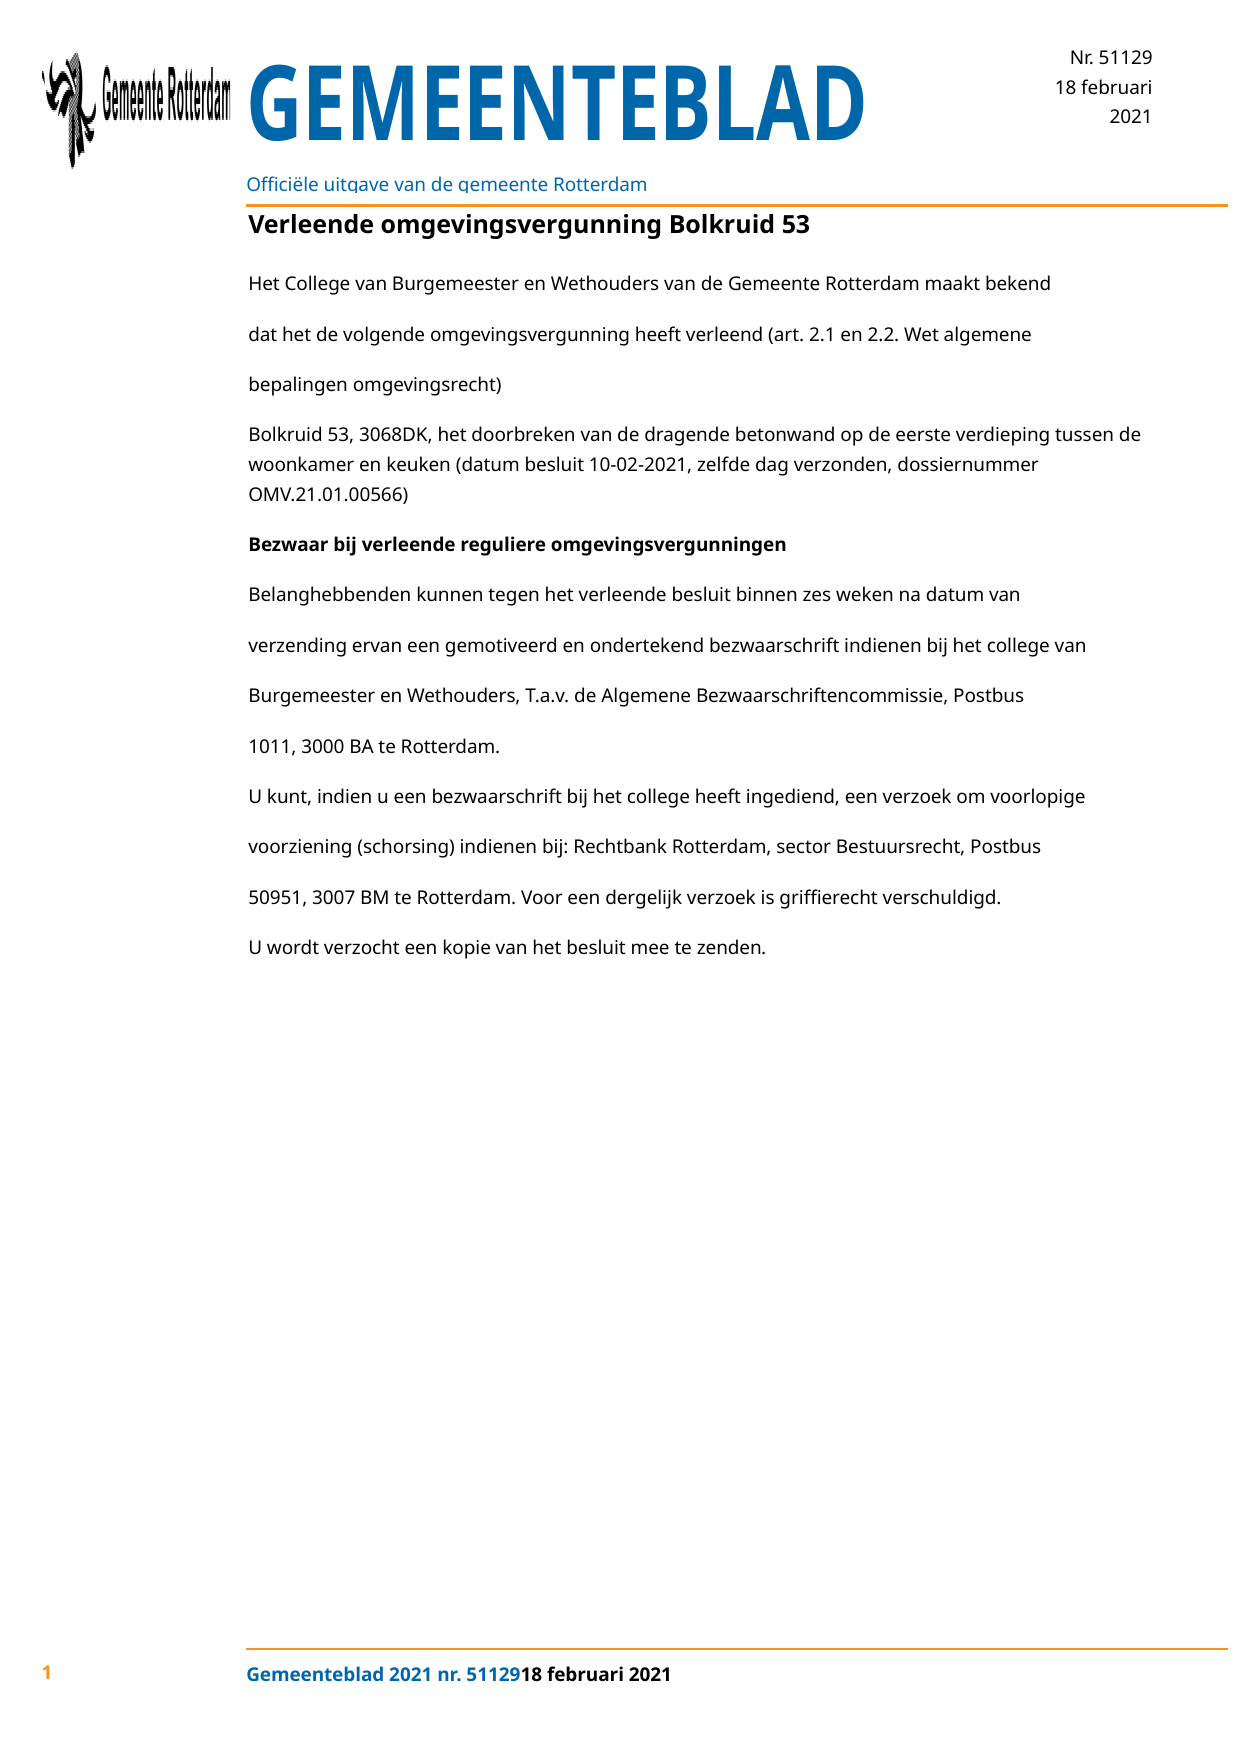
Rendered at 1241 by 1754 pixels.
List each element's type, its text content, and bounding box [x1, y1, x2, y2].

text dat het de volgende omgevingsvergunning heeft verleend (art. 2.1 en 2.2. Wet algemene [248, 321, 1152, 346]
text Bezwaar bij verleende reguliere omgevingsvergunningen [248, 531, 1152, 557]
text Bolkruid 53, 3068DK, het doorbreken van de dragende betonwand op de eerste verdieping tussen de woonkamer en keuken (datum besluit 10-02-2021, zelfde dag verzonden, dossiernummer OMV.21.01.00566) [248, 422, 1152, 506]
picture [41, 47, 231, 172]
text Verleende omgevingsvergunning Bolkruid 53 [248, 207, 1152, 241]
text 1011, 3000 BA te Rotterdam. [248, 733, 1152, 758]
text Burgemeester en Wethouders, T.a.v. de Algemene Bezwaarschriftencommissie, Postbus [248, 682, 1152, 708]
text Belanghebbenden kunnen tegen het verleende besluit binnen zes weken na datum van [248, 582, 1152, 607]
text voorziening (schorsing) indienen bij: Rechtbank Rotterdam, sector Bestuursrecht, Postbus [248, 834, 1152, 859]
text Het College van Burgemeester en Wethouders van de Gemeente Rotterdam maakt bekend [248, 270, 1152, 296]
text U wordt verzocht een kopie van het besluit mee te zenden. [248, 934, 1152, 960]
text bepalingen omgevingsrecht) [248, 371, 1152, 397]
text 50951, 3007 BM te Rotterdam. Voor een dergelijk verzoek is griffierecht verschuldigd. [248, 884, 1152, 910]
text U kunt, indien u een bezwaarschrift bij het college heeft ingediend, een verzoek om voorlopige [248, 783, 1152, 809]
text verzending ervan een gemotiveerd en ondertekend bezwaarschrift indienen bij het college van [248, 632, 1152, 658]
